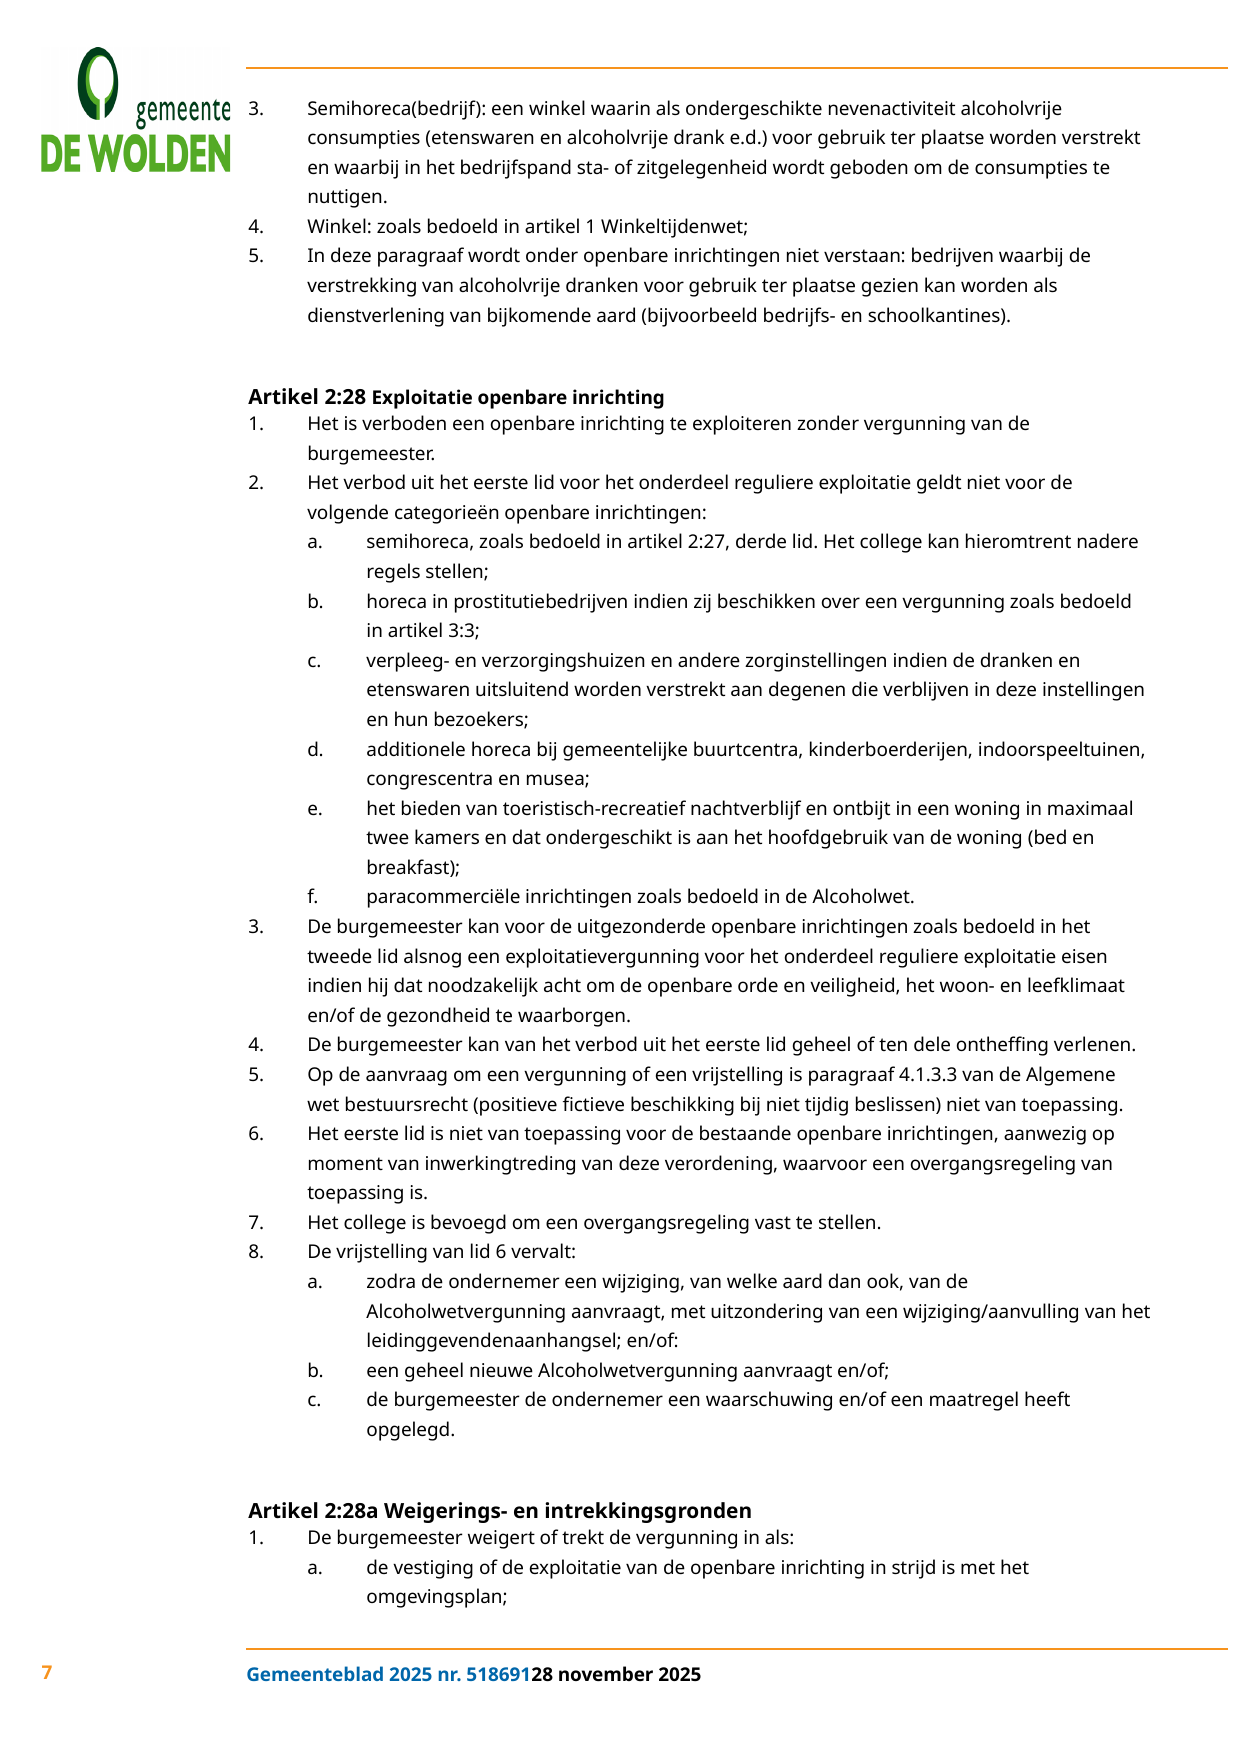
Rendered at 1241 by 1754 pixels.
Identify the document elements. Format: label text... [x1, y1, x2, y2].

list Semihoreca(bedrijf): een winkel waarin als ondergeschikte nevenactiviteit alcoholvrije consumpties (etenswaren en alcoholvrije drank e.d.) voor gebruik ter plaatse worden verstrekt en waarbij in het bedrijfspand sta- of zitgelegenheid wordt geboden om de consumpties te nuttigen. [248, 95, 1152, 209]
list De burgemeester kan van het verbod uit het eerste lid geheel of ten dele ontheffing verlenen. [248, 1032, 1152, 1057]
list de vestiging of de exploitatie van de openbare inrichting in strijd is met het omgevingsplan; [307, 1554, 1152, 1609]
list het bieden van toeristisch-recreatief nachtverblijf en ontbijt in een woning in maximaal twee kamers en dat ondergeschikt is aan het hoofdgebruik van de woning (bed en breakfast); [307, 795, 1152, 880]
list De burgemeester weigert of trekt de vergunning in als: [248, 1524, 1152, 1550]
text Artikel 2:28 Exploitatie openbare inrichting [248, 382, 1152, 410]
list additionele horeca bij gemeentelijke buurtcentra, kinderboerderijen, indoorspeeltuinen, congrescentra en musea; [307, 736, 1152, 791]
list Het college is bevoegd om een overgangsregeling vast te stellen. [248, 1209, 1152, 1235]
list paracommerciële inrichtingen zoals bedoeld in de Alcoholwet. [307, 884, 1152, 909]
list Winkel: zoals bedoeld in artikel 1 Winkeltijdenwet; [248, 213, 1152, 239]
picture [41, 47, 231, 172]
list De vrijstelling van lid 6 vervalt: [248, 1239, 1152, 1264]
list een geheel nieuwe Alcoholwetvergunning aanvraagt en/of; [307, 1357, 1152, 1383]
list Het verbod uit het eerste lid voor het onderdeel reguliere exploitatie geldt niet voor de volgende categorieën openbare inrichtingen: [248, 469, 1152, 525]
list zodra de ondernemer een wijziging, van welke aard dan ook, van de Alcoholwetvergunning aanvraagt, met uitzondering van een wijziging/aanvulling van het leidinggevendenaanhangsel; en/of: [307, 1268, 1152, 1353]
list De burgemeester kan voor de uitgezonderde openbare inrichtingen zoals bedoeld in het tweede lid alsnog een exploitatievergunning voor het onderdeel reguliere exploitatie eisen indien hij dat noodzakelijk acht om de openbare orde en veiligheid, het woon- en leefklimaat en/of de gezondheid te waarborgen. [248, 913, 1152, 1028]
list Op de aanvraag om een vergunning of een vrijstelling is paragraaf 4.1.3.3 van de Algemene wet bestuursrecht (positieve fictieve beschikking bij niet tijdig beslissen) niet van toepassing. [248, 1061, 1152, 1116]
text Artikel 2:28a Weigerings- en intrekkingsgronden [248, 1496, 1152, 1524]
list Het is verboden een openbare inrichting te exploiteren zonder vergunning van de burgemeester. [248, 410, 1152, 466]
list verpleeg- en verzorgingshuizen en andere zorginstellingen indien de dranken en etenswaren uitsluitend worden verstrekt aan degenen die verblijven in deze instellingen en hun bezoekers; [307, 647, 1152, 732]
list In deze paragraaf wordt onder openbare inrichtingen niet verstaan: bedrijven waarbij de verstrekking van alcoholvrije dranken voor gebruik ter plaatse gezien kan worden als dienstverlening van bijkomende aard (bijvoorbeeld bedrijfs- en schoolkantines). [248, 243, 1152, 328]
list semihoreca, zoals bedoeld in artikel 2:27, derde lid. Het college kan hieromtrent nadere regels stellen; [307, 529, 1152, 584]
list Het eerste lid is niet van toepassing voor de bestaande openbare inrichtingen, aanwezig op moment van inwerkingtreding van deze verordening, waarvoor een overgangsregeling van toepassing is. [248, 1120, 1152, 1205]
list de burgemeester de ondernemer een waarschuwing en/of een maatregel heeft opgelegd. [307, 1387, 1152, 1442]
list horeca in prostitutiebedrijven indien zij beschikken over een vergunning zoals bedoeld in artikel 3:3; [307, 588, 1152, 643]
